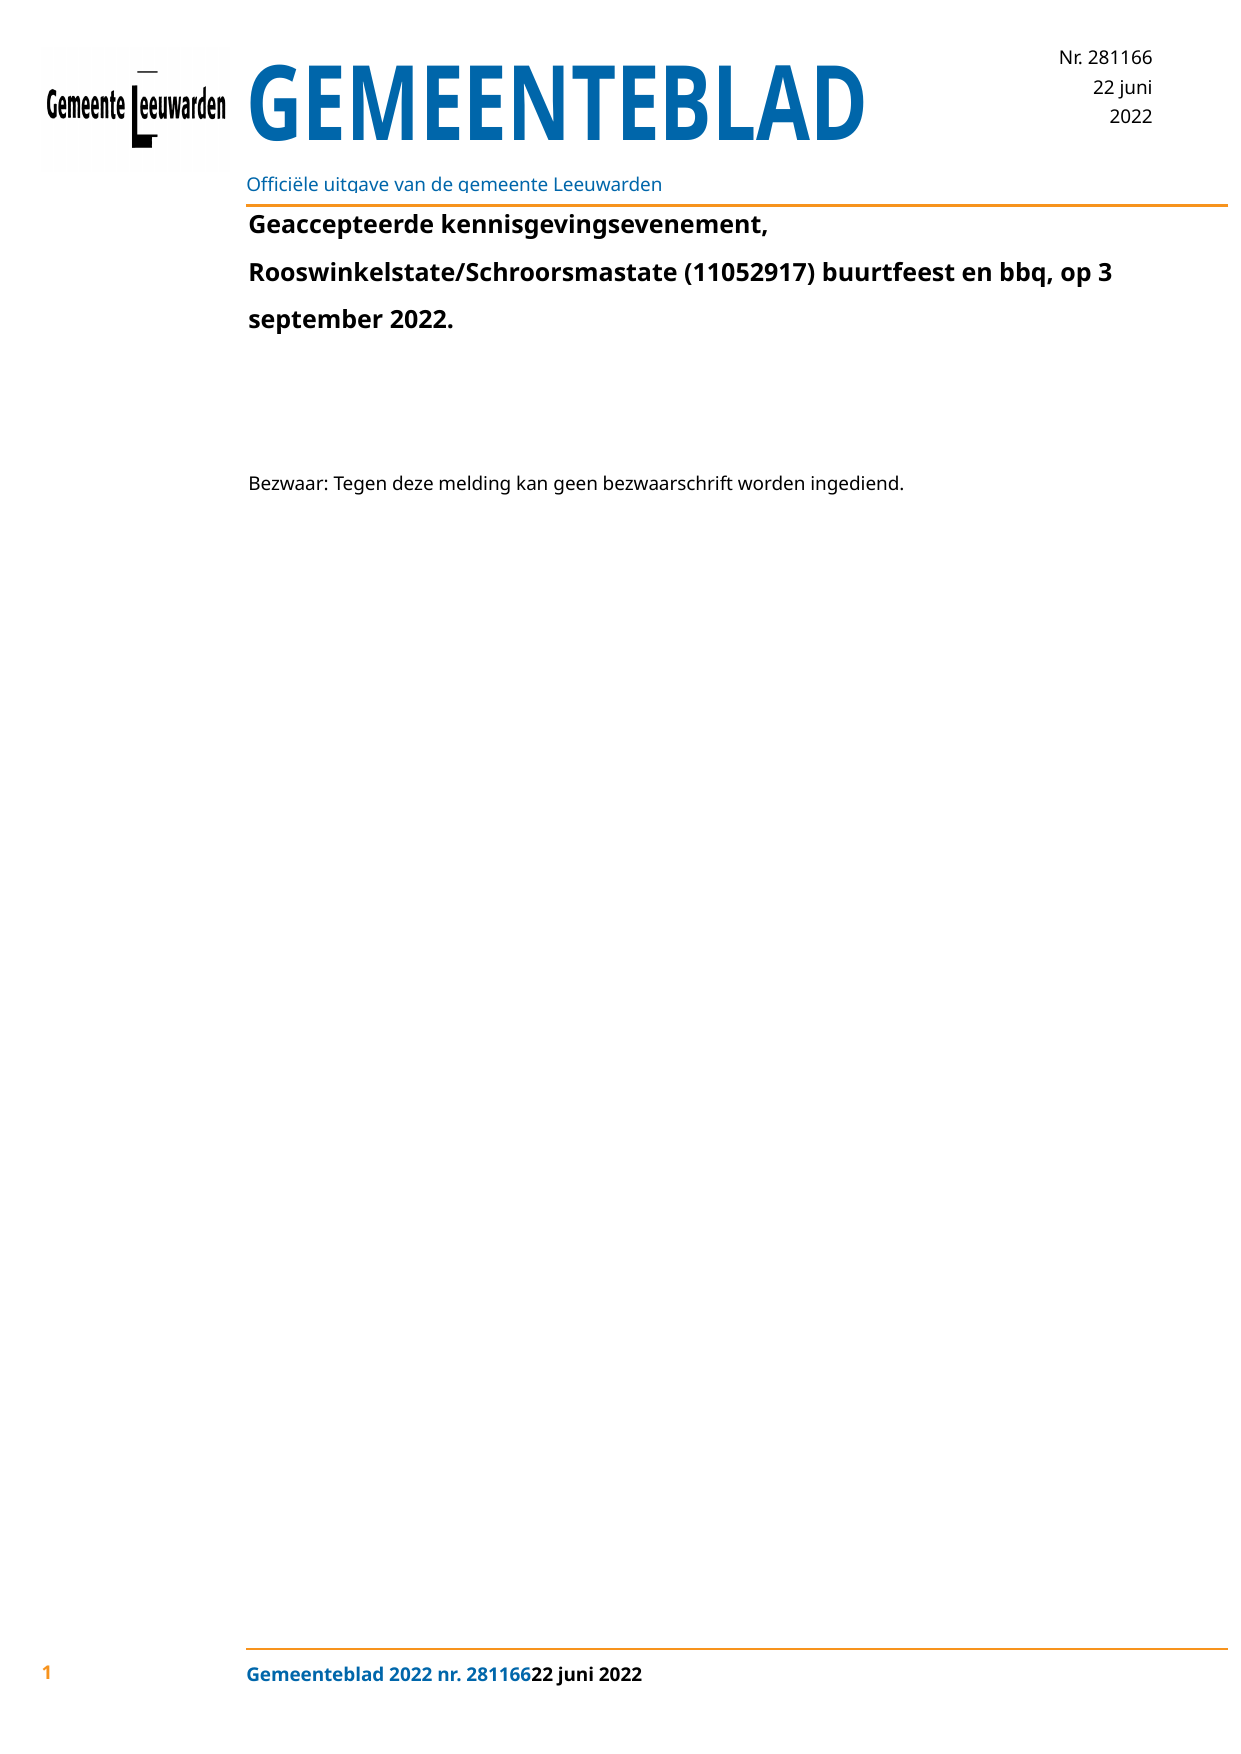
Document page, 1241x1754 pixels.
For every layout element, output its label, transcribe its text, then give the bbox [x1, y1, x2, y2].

text Bezwaar: Tegen deze melding kan geen bezwaarschrift worden ingediend. [248, 470, 1152, 496]
text Geaccepteerde kennisgevingsevenement, Rooswinkelstate/Schroorsmastate (11052917) buurtfeest en bbq, op 3 september 2022. [248, 207, 1152, 336]
picture [41, 47, 231, 172]
